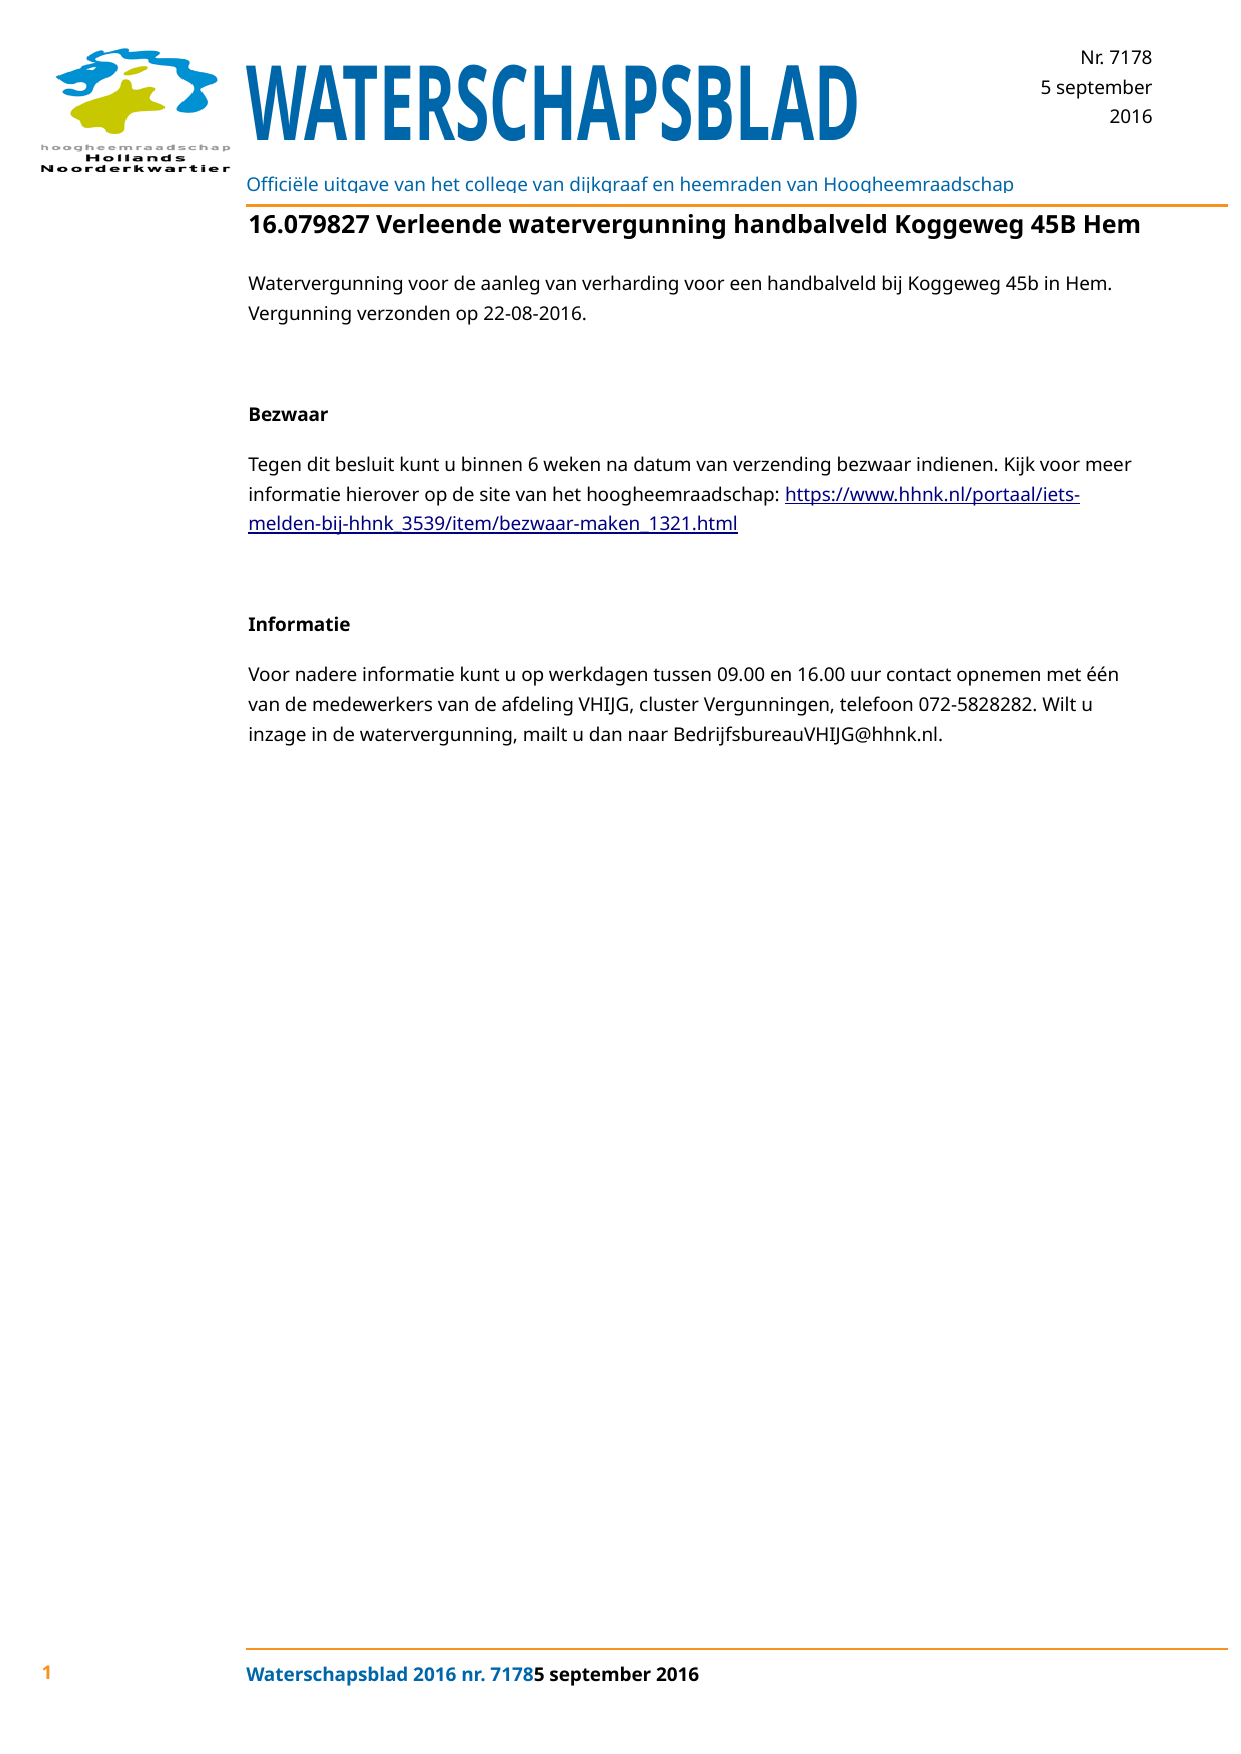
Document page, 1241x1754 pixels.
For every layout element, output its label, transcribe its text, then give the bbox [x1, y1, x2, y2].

text Tegen dit besluit kunt u binnen 6 weken na datum van verzending bezwaar indienen. Kijk voor meer informatie hierover op de site van het hoogheemraadschap: https://www.hhnk.nl/portaal/iets-melden-bij-hhnk_3539/item/bezwaar-maken_1321.html [248, 451, 1152, 536]
text 16.079827 Verleende watervergunning handbalveld Koggeweg 45B Hem [248, 207, 1152, 241]
text Watervergunning voor de aanleg van verharding voor een handbalveld bij Koggeweg 45b in Hem. Vergunning verzonden op 22-08-2016. [248, 270, 1152, 326]
text Bezwaar [248, 401, 1152, 426]
picture [41, 47, 231, 172]
text Informatie [248, 611, 1152, 637]
text Voor nadere informatie kunt u op werkdagen tussen 09.00 en 16.00 uur contact opnemen met één van de medewerkers van de afdeling VHIJG, cluster Vergunningen, telefoon 072-5828282. Wilt u inzage in de watervergunning, mailt u dan naar BedrijfsbureauVHIJG@hhnk.nl. [248, 662, 1152, 746]
